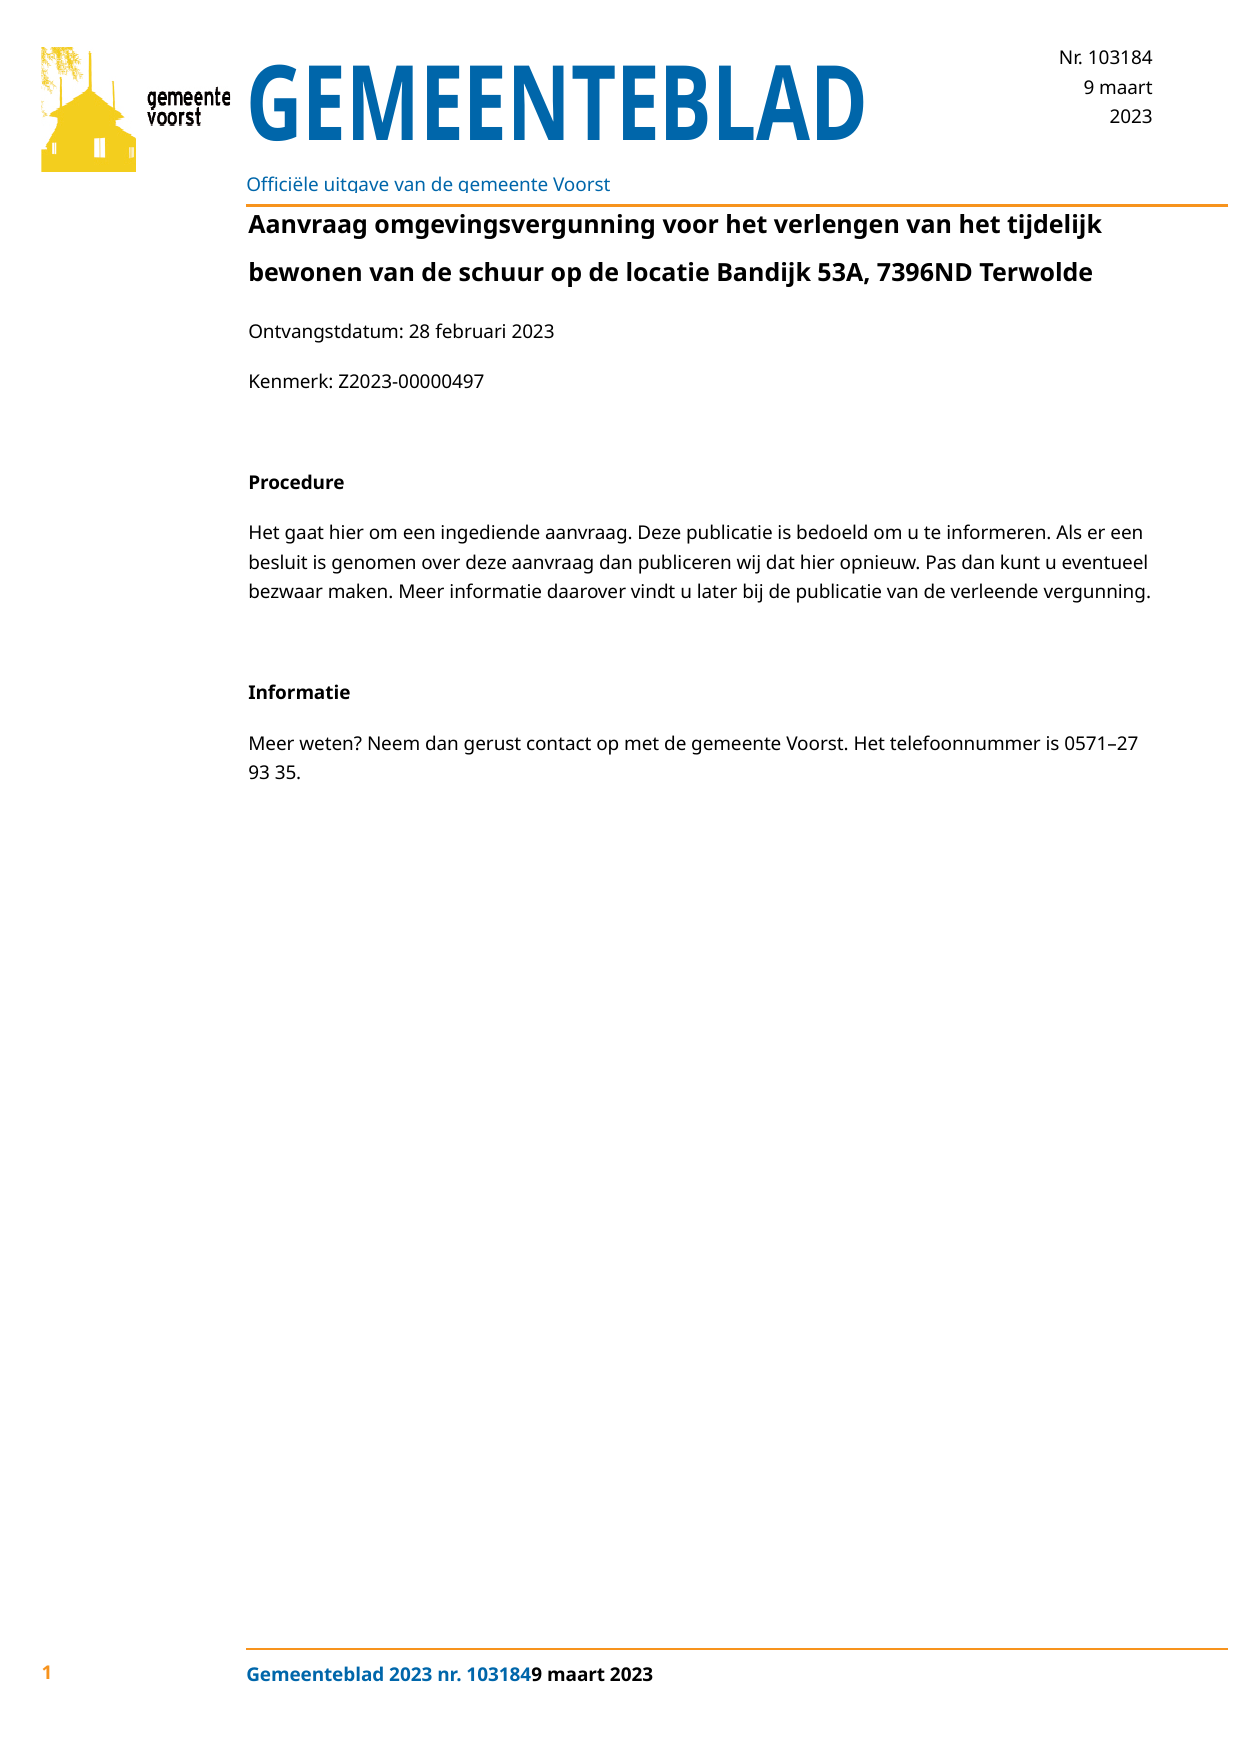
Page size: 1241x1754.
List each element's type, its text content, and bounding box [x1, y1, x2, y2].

text Procedure [248, 469, 1152, 495]
picture [41, 47, 231, 172]
text Meer weten? Neem dan gerust contact op met de gemeente Voorst. Het telefoonnummer is 0571–27 93 35. [248, 730, 1152, 785]
text Aanvraag omgevingsvergunning voor het verlengen van het tijdelijk bewonen van de schuur op de locatie Bandijk 53A, 7396ND Terwolde [248, 207, 1152, 288]
text Het gaat hier om een ingediende aanvraag. Deze publicatie is bedoeld om u te informeren. Als er een besluit is genomen over deze aanvraag dan publiceren wij dat hier opnieuw. Pas dan kunt u eventueel bezwaar maken. Meer informatie daarover vindt u later bij de publicatie van de verleende vergunning. [248, 519, 1152, 604]
text Kenmerk: Z2023-00000497 [248, 368, 1152, 394]
text Ontvangstdatum: 28 februari 2023 [248, 318, 1152, 344]
text Informatie [248, 679, 1152, 705]
